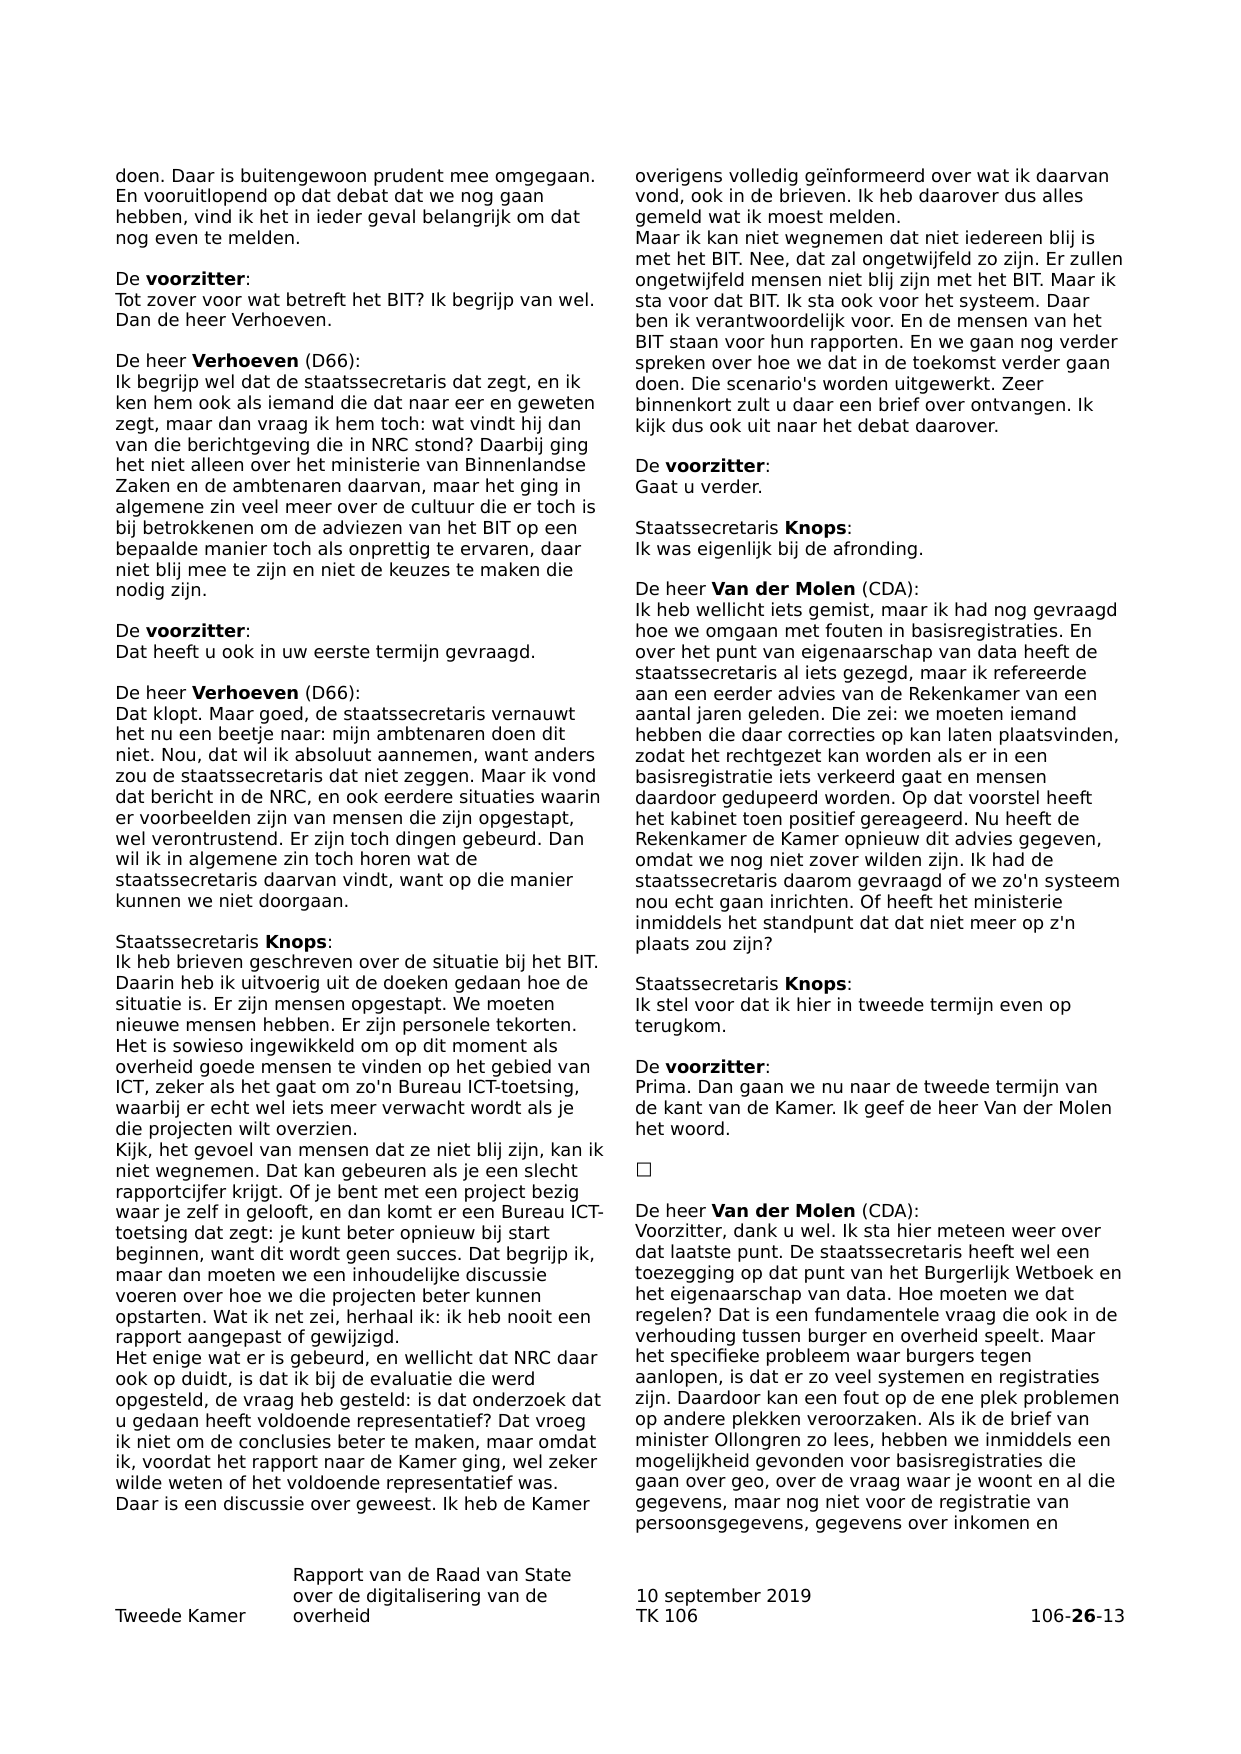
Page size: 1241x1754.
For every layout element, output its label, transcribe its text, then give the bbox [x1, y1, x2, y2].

text Ik stel voor dat ik hier in tweede termijn even op terugkom. [635, 995, 1125, 1037]
text Prima. Dan gaan we nu naar de tweede termijn van de kant van de Kamer. Ik geef de heer Van der Molen het woord. [635, 1077, 1125, 1140]
text Het enige wat er is gebeurd, en wellicht dat NRC daar ook op duidt, is dat ik bij de evaluatie die werd opgesteld, de vraag heb gesteld: is dat onderzoek dat u gedaan heeft voldoende representatief? Dat vroeg ik niet om de conclusies beter te maken, maar omdat ik, voordat het rapport naar de Kamer ging, wel zeker wilde weten of het voldoende representatief was. Daar is een discussie over geweest. Ik heb de Kamer [115, 1348, 605, 1515]
text ⬜ [635, 1160, 1125, 1181]
text Staatssecretaris Knops: [635, 518, 1125, 538]
text De voorzitter: [115, 621, 605, 642]
text Tot zover voor wat betreft het BIT? Ik begrijp van wel. Dan de heer Verhoeven. [115, 289, 605, 331]
text overigens volledig geïnformeerd over wat ik daarvan vond, ook in de brieven. Ik heb daarover dus alles gemeld wat ik moest melden. [635, 165, 1125, 228]
text De heer Van der Molen (CDA): [635, 1201, 1125, 1221]
text Gaat u verder. [635, 477, 1125, 498]
text De heer Verhoeven (D66): [115, 351, 605, 372]
text De heer Van der Molen (CDA): [635, 579, 1125, 600]
text Ik heb wellicht iets gemist, maar ik had nog gevraagd hoe we omgaan met fouten in basisregistraties. En over het punt van eigenaarschap van data heeft de staatssecretaris al iets gezegd, maar ik refereerde aan een eerder advies van de Rekenkamer van een aantal jaren geleden. Die zei: we moeten iemand hebben die daar correcties op kan laten plaatsvinden, zodat het rechtgezet kan worden als er in een basisregistratie iets verkeerd gaat en mensen daardoor gedupeerd worden. Op dat voorstel heeft het kabinet toen positief gereageerd. Nu heeft de Rekenkamer de Kamer opnieuw dit advies gegeven, omdat we nog niet zover wilden zijn. Ik had de staatssecretaris daarom gevraagd of we zo'n systeem nou echt gaan inrichten. Of heeft het ministerie inmiddels het standpunt dat dat niet meer op z'n plaats zou zijn? [635, 600, 1125, 954]
text doen. Daar is buitengewoon prudent mee omgegaan. En vooruitlopend op dat debat dat we nog gaan hebben, vind ik het in ieder geval belangrijk om dat nog even te melden. [115, 165, 605, 249]
text De heer Verhoeven (D66): [115, 682, 605, 703]
text Ik begrijp wel dat de staatssecretaris dat zegt, en ik ken hem ook als iemand die dat naar eer en geweten zegt, maar dan vraag ik hem toch: wat vindt hij dan van die berichtgeving die in NRC stond? Daarbij ging het niet alleen over het ministerie van Binnenlandse Zaken en de ambtenaren daarvan, maar het ging in algemene zin veel meer over de cultuur die er toch is bij betrokkenen om de adviezen van het BIT op een bepaalde manier toch als onprettig te ervaren, daar niet blij mee te zijn en niet de keuzes te maken die nodig zijn. [115, 372, 605, 601]
text Dat heeft u ook in uw eerste termijn gevraagd. [115, 642, 605, 662]
text Staatssecretaris Knops: [635, 974, 1125, 995]
text Staatssecretaris Knops: [115, 932, 605, 952]
text De voorzitter: [635, 456, 1125, 477]
text Kijk, het gevoel van mensen dat ze niet blij zijn, kan ik niet wegnemen. Dat kan gebeuren als je een slecht rapportcijfer krijgt. Of je bent met een project bezig waar je zelf in gelooft, en dan komt er een Bureau ICT-toetsing dat zegt: je kunt beter opnieuw bij start beginnen, want dit wordt geen succes. Dat begrijp ik, maar dan moeten we een inhoudelijke discussie voeren over hoe we die projecten beter kunnen opstarten. Wat ik net zei, herhaal ik: ik heb nooit een rapport aangepast of gewijzigd. [115, 1140, 605, 1348]
text Ik was eigenlijk bij de afronding. [635, 538, 1125, 559]
text Voorzitter, dank u wel. Ik sta hier meteen weer over dat laatste punt. De staatssecretaris heeft wel een toezegging op dat punt van het Burgerlijk Wetboek en het eigenaarschap van data. Hoe moeten we dat regelen? Dat is een fundamentele vraag die ook in de verhouding tussen burger en overheid speelt. Maar het specifieke probleem waar burgers tegen aanlopen, is dat er zo veel systemen en registraties zijn. Daardoor kan een fout op de ene plek problemen op andere plekken veroorzaken. Als ik de brief van minister Ollongren zo lees, hebben we inmiddels een mogelijkheid gevonden voor basisregistraties die gaan over geo, over de vraag waar je woont en al die gegevens, maar nog niet voor de registratie van persoonsgegevens, gegevens over inkomen en [635, 1221, 1125, 1534]
text Dat klopt. Maar goed, de staatssecretaris vernauwt het nu een beetje naar: mijn ambtenaren doen dit niet. Nou, dat wil ik absoluut aannemen, want anders zou de staatssecretaris dat niet zeggen. Maar ik vond dat bericht in de NRC, en ook eerdere situaties waarin er voorbeelden zijn van mensen die zijn opgestapt, wel verontrustend. Er zijn toch dingen gebeurd. Dan wil ik in algemene zin toch horen wat de staatssecretaris daarvan vindt, want op die manier kunnen we niet doorgaan. [115, 703, 605, 912]
text Ik heb brieven geschreven over de situatie bij het BIT. Daarin heb ik uitvoerig uit de doeken gedaan hoe de situatie is. Er zijn mensen opgestapt. We moeten nieuwe mensen hebben. Er zijn personele tekorten. Het is sowieso ingewikkeld om op dit moment als overheid goede mensen te vinden op het gebied van ICT, zeker als het gaat om zo'n Bureau ICT-toetsing, waarbij er echt wel iets meer verwacht wordt als je die projecten wilt overzien. [115, 952, 605, 1140]
text De voorzitter: [115, 269, 605, 289]
text De voorzitter: [635, 1057, 1125, 1077]
text Maar ik kan niet wegnemen dat niet iedereen blij is met het BIT. Nee, dat zal ongetwijfeld zo zijn. Er zullen ongetwijfeld mensen niet blij zijn met het BIT. Maar ik sta voor dat BIT. Ik sta ook voor het systeem. Daar ben ik verantwoordelijk voor. En de mensen van het BIT staan voor hun rapporten. En we gaan nog verder spreken over hoe we dat in de toekomst verder gaan doen. Die scenario's worden uitgewerkt. Zeer binnenkort zult u daar een brief over ontvangen. Ik kijk dus ook uit naar het debat daarover. [635, 228, 1125, 436]
